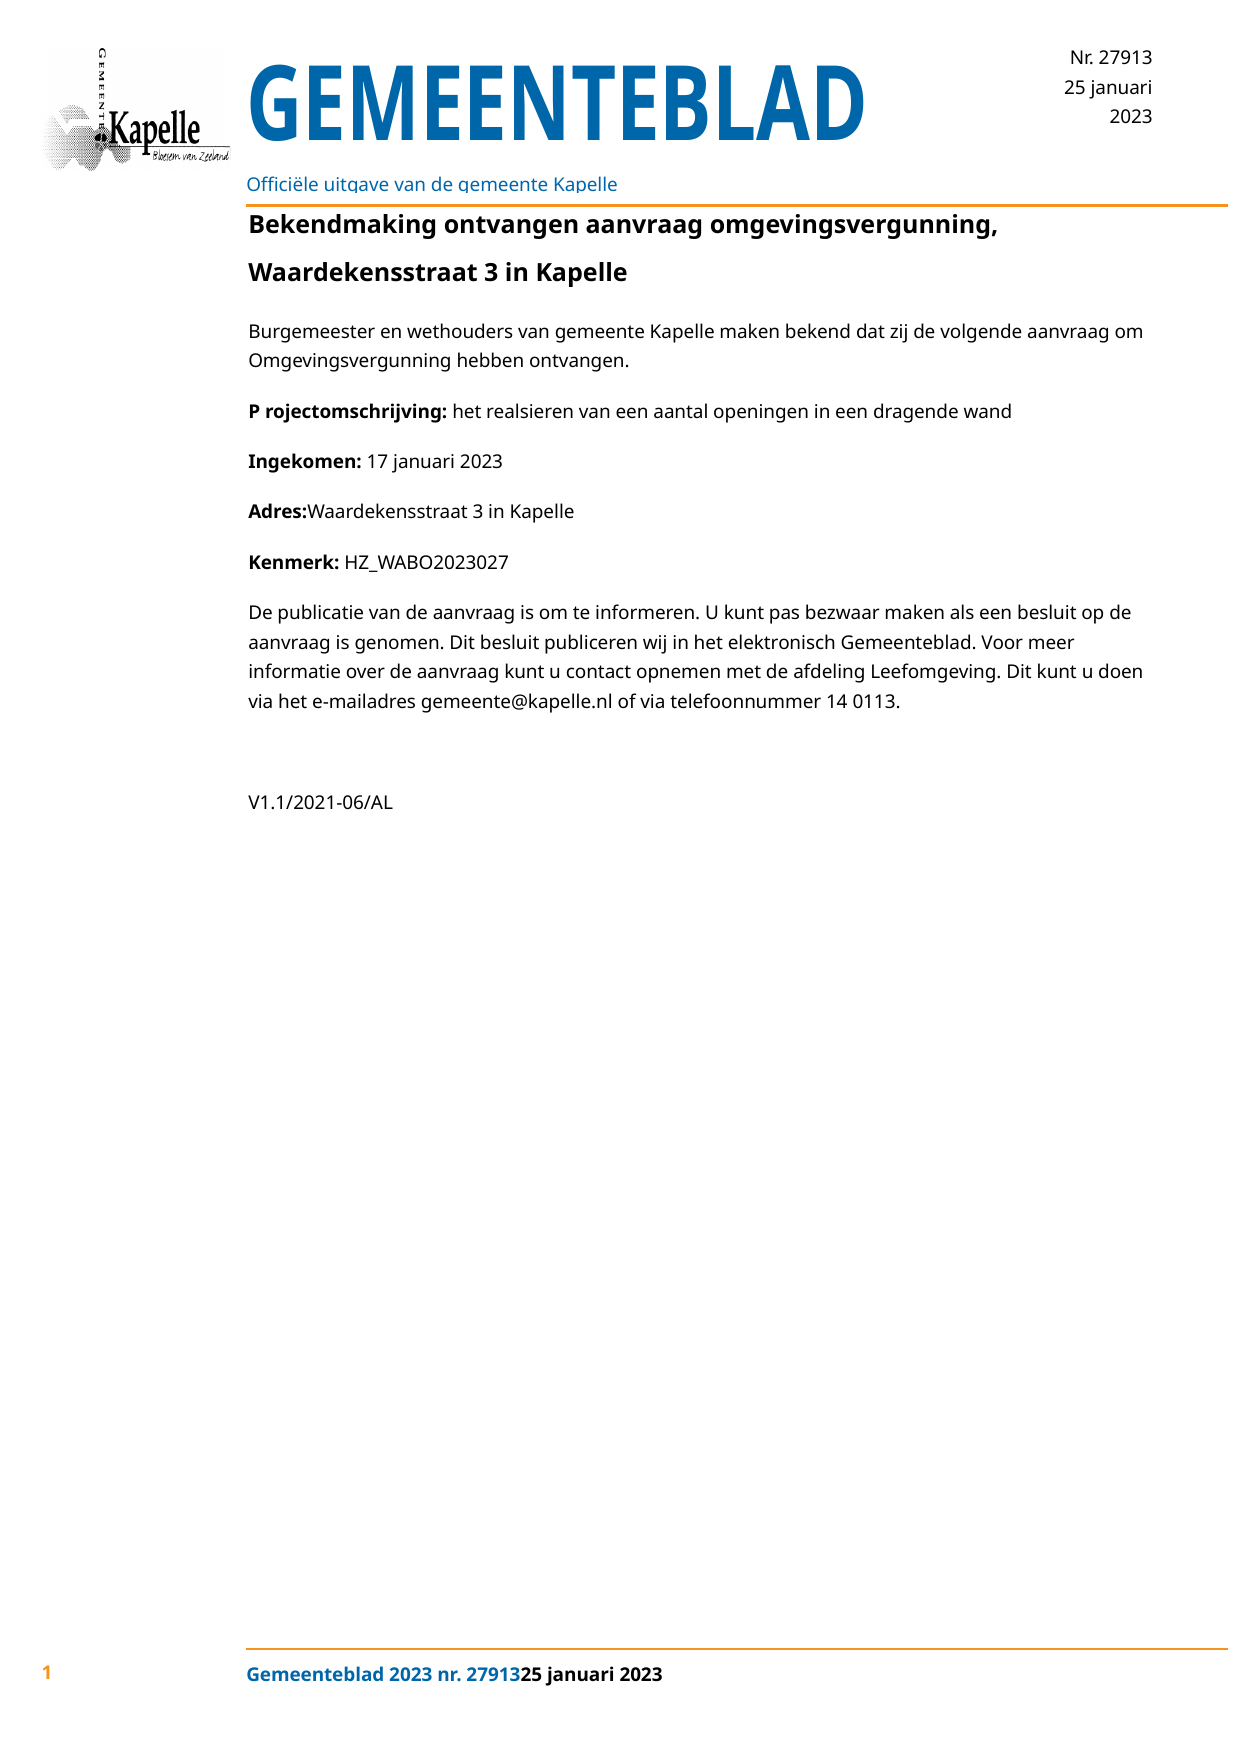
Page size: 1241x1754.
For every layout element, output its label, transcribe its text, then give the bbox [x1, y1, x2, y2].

text P rojectomschrijving: het realsieren van een aantal openingen in een dragende wand [248, 398, 1152, 424]
text Kenmerk: HZ_WABO2023027 [248, 549, 1152, 575]
text De publicatie van de aanvraag is om te informeren. U kunt pas bezwaar maken als een besluit op de aanvraag is genomen. Dit besluit publiceren wij in het elektronisch Gemeenteblad. Voor meer informatie over de aanvraag kunt u contact opnemen met de afdeling Leefomgeving. Dit kunt u doen via het e-mailadres gemeente@kapelle.nl of via telefoonnummer 14 0113. [248, 599, 1152, 714]
text V1.1/2021-06/AL [248, 789, 1152, 815]
text Bekendmaking ontvangen aanvraag omgevingsvergunning, Waardekensstraat 3 in Kapelle [248, 207, 1152, 288]
text Burgemeester en wethouders van gemeente Kapelle maken bekend dat zij de volgende aanvraag om Omgevingsvergunning hebben ontvangen. [248, 318, 1152, 373]
text Ingekomen: 17 januari 2023 [248, 448, 1152, 474]
picture [41, 47, 231, 172]
text Adres:Waardekensstraat 3 in Kapelle [248, 499, 1152, 524]
